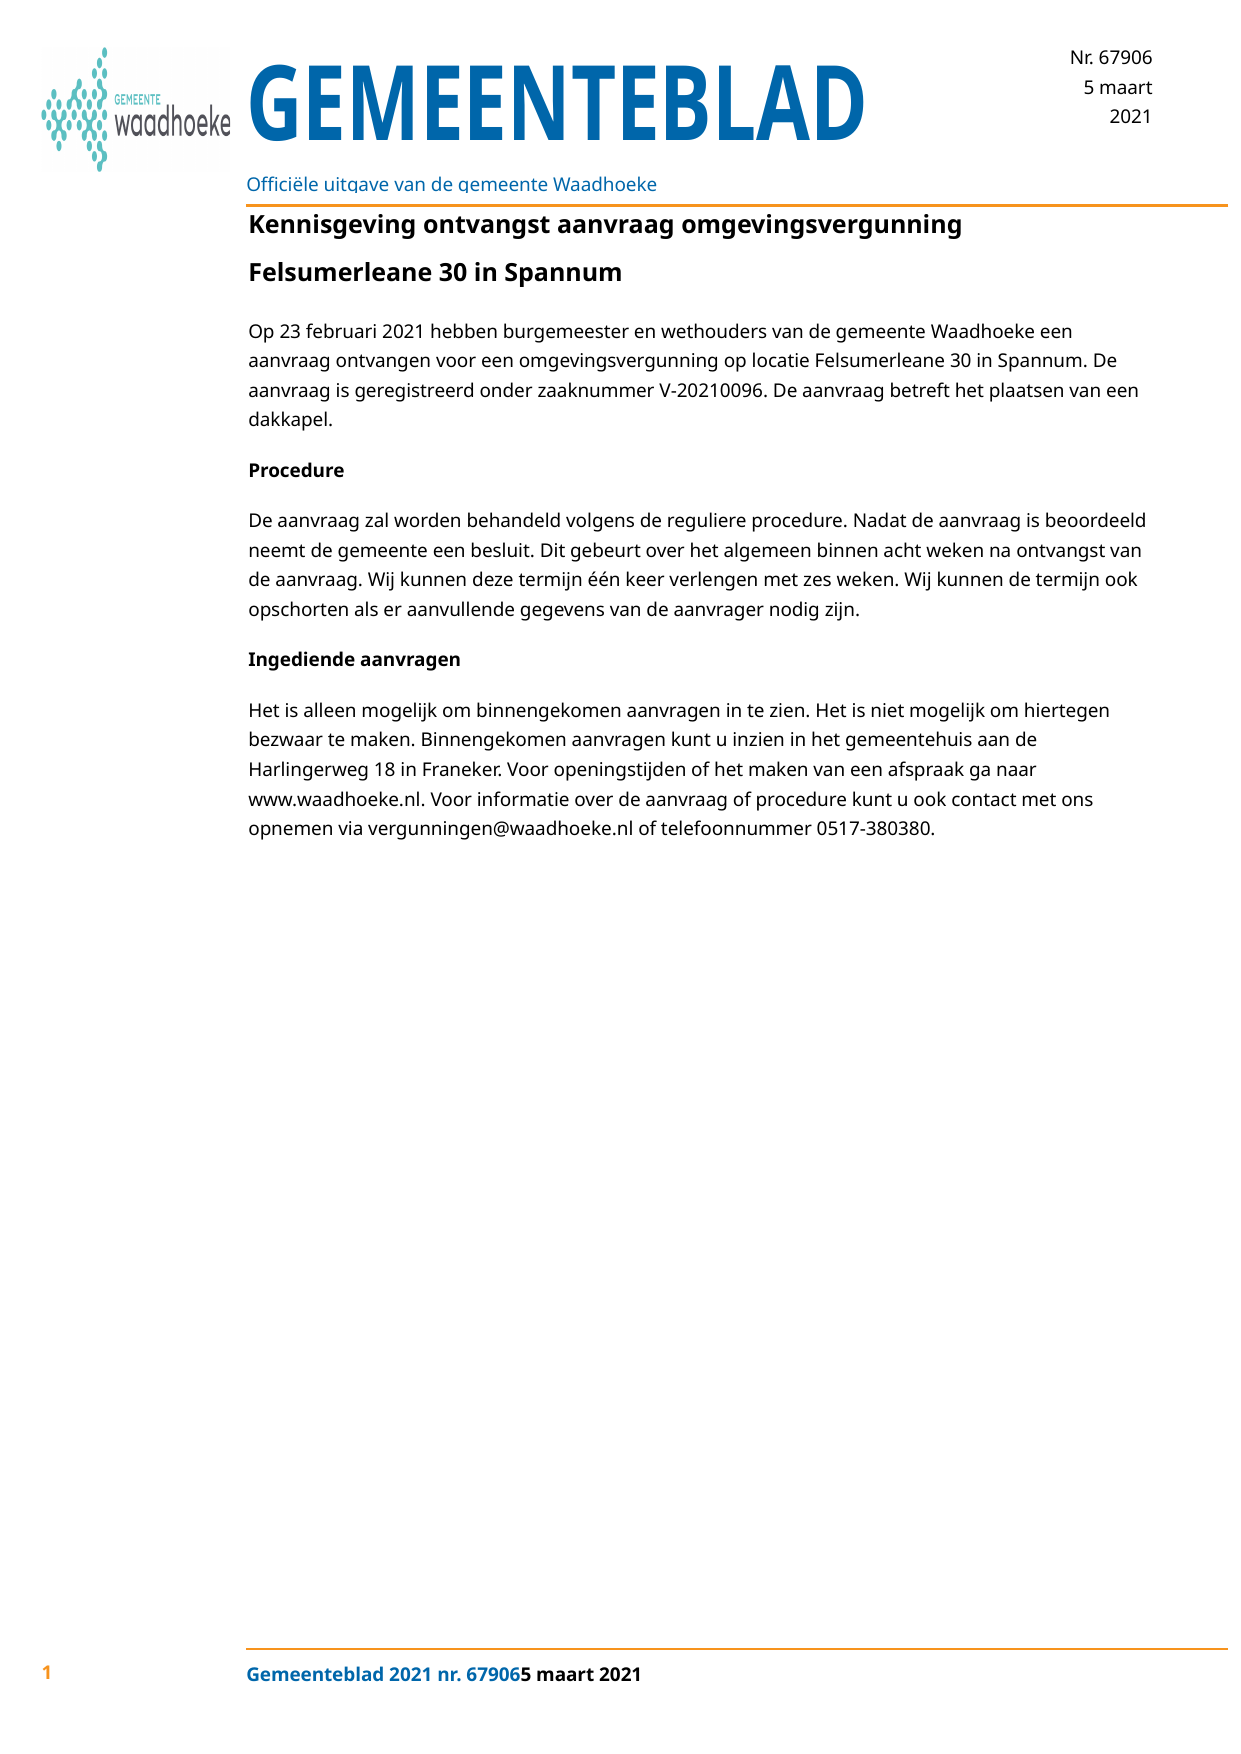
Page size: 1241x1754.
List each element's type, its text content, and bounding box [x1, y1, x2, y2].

text Het is alleen mogelijk om binnengekomen aanvragen in te zien. Het is niet mogelijk om hiertegen bezwaar te maken. Binnengekomen aanvragen kunt u inzien in het gemeentehuis aan de Harlingerweg 18 in Franeker. Voor openingstijden of het maken van een afspraak ga naar www.waadhoeke.nl. Voor informatie over de aanvraag of procedure kunt u ook contact met ons opnemen via vergunningen@waadhoeke.nl of telefoonnummer 0517-380380. [248, 697, 1152, 841]
picture [41, 47, 231, 172]
text Ingediende aanvragen [248, 647, 1152, 672]
text De aanvraag zal worden behandeld volgens de reguliere procedure. Nadat de aanvraag is beoordeeld neemt de gemeente een besluit. Dit gebeurt over het algemeen binnen acht weken na ontvangst van de aanvraag. Wij kunnen deze termijn één keer verlengen met zes weken. Wij kunnen de termijn ook opschorten als er aanvullende gegevens van de aanvrager nodig zijn. [248, 507, 1152, 622]
text Op 23 februari 2021 hebben burgemeester en wethouders van de gemeente Waadhoeke een aanvraag ontvangen voor een omgevingsvergunning op locatie Felsumerleane 30 in Spannum. De aanvraag is geregistreerd onder zaaknummer V-20210096. De aanvraag betreft het plaatsen van een dakkapel. [248, 318, 1152, 432]
text Procedure [248, 457, 1152, 483]
text Kennisgeving ontvangst aanvraag omgevingsvergunning Felsumerleane 30 in Spannum [248, 207, 1152, 288]
